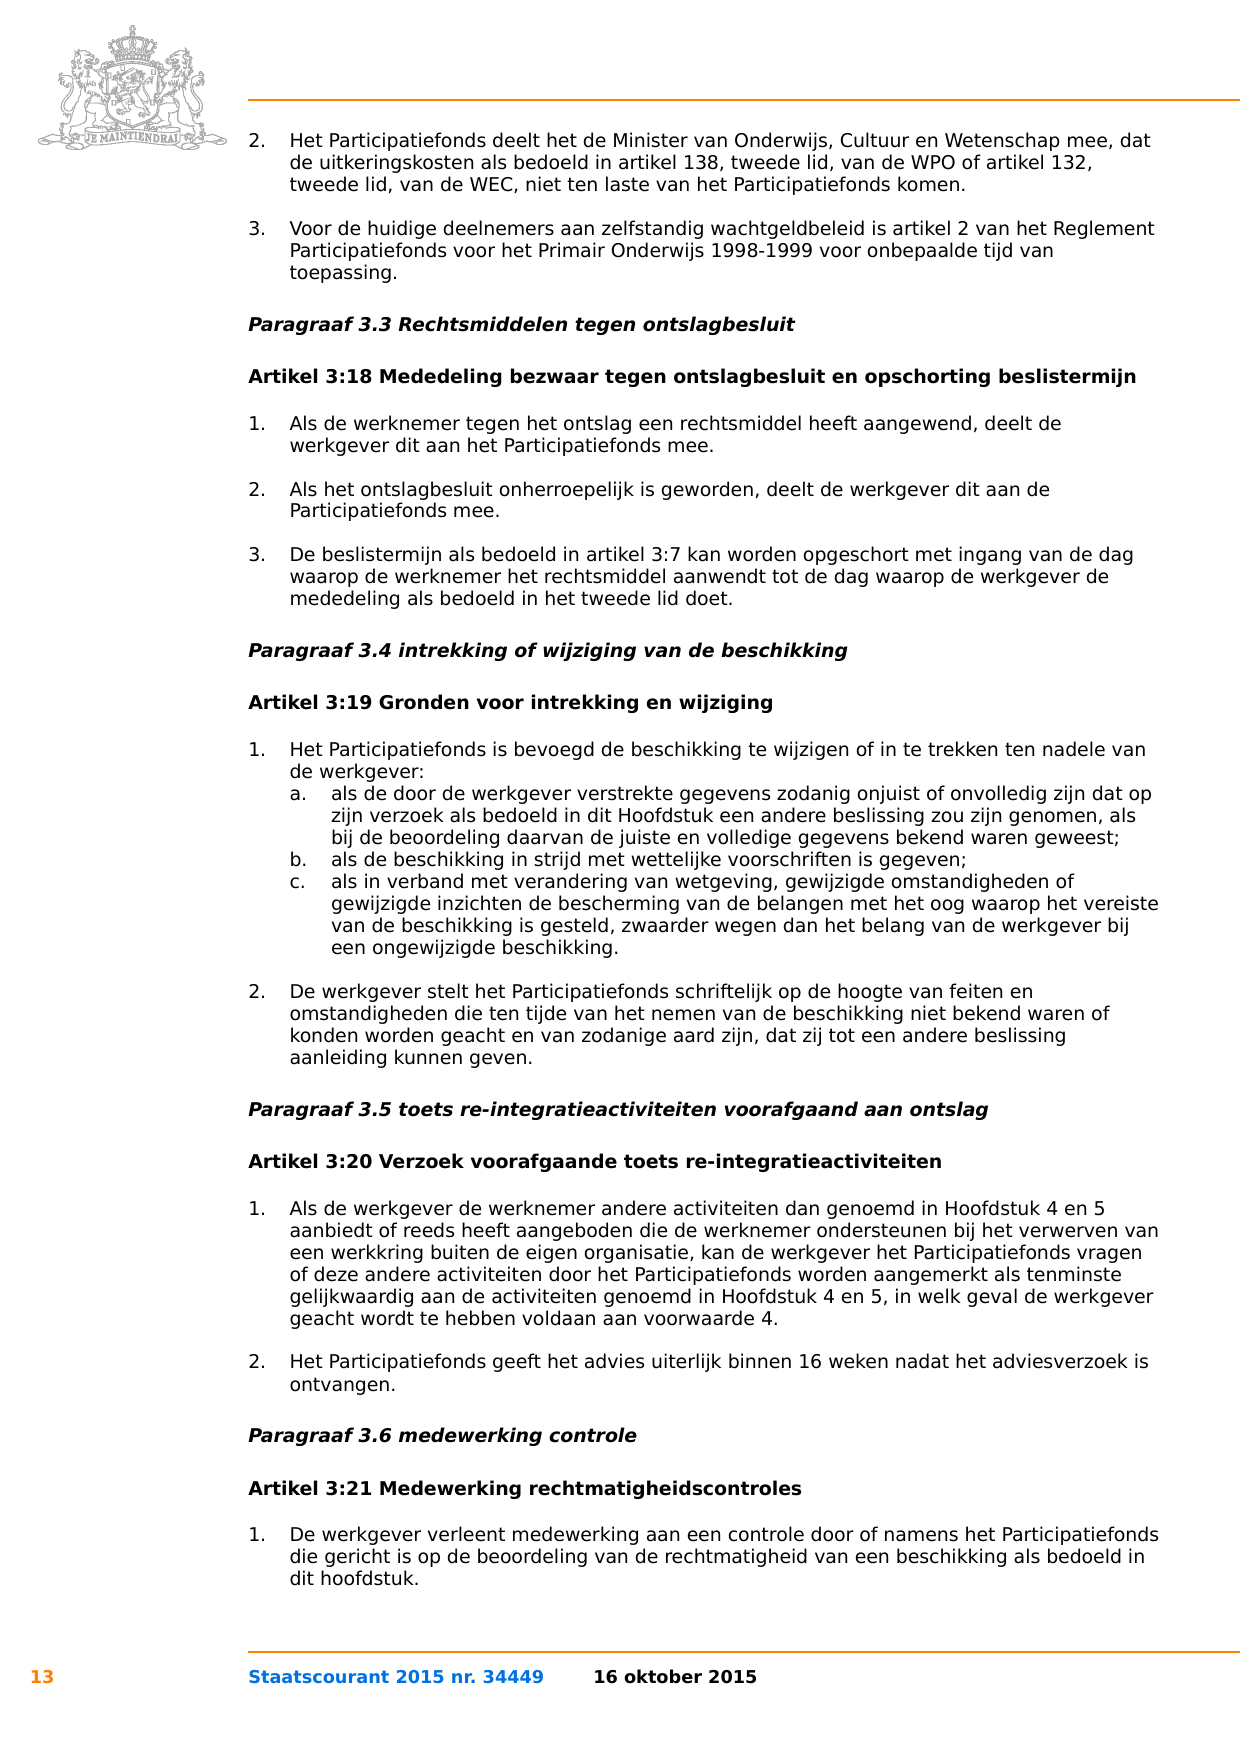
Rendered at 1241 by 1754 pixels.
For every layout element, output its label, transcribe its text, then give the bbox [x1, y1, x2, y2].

subtitle Paragraaf 3.5 toets re-integratieactiviteiten voorafgaand aan ontslag [248, 1099, 1163, 1121]
subtitle Artikel 3:20 Verzoek voorafgaande toets re-integratieactiviteiten [248, 1151, 1163, 1173]
subtitle Artikel 3:21 Medewerking rechtmatigheidscontroles [248, 1477, 1163, 1499]
text 1. Als de werknemer tegen het ontslag een rechtsmiddel heeft aangewend, deelt de werkgever dit aan het Participatiefonds mee. [248, 413, 1163, 457]
text b. als de beschikking in strijd met wettelijke voorschriften is gegeven; [289, 849, 1163, 871]
text 1. Het Participatiefonds is bevoegd de beschikking te wijzigen of in te trekken ten nadele van de werkgever: [248, 739, 1163, 783]
picture [38, 25, 227, 150]
text 2. Als het ontslagbesluit onherroepelijk is geworden, deelt de werkgever dit aan de Participatiefonds mee. [248, 478, 1163, 522]
text 2. Het Participatiefonds geeft het advies uiterlijk binnen 16 weken nadat het adviesverzoek is ontvangen. [248, 1351, 1163, 1395]
text 2. Het Participatiefonds deelt het de Minister van Onderwijs, Cultuur en Wetenschap mee, dat de uitkeringskosten als bedoeld in artikel 138, tweede lid, van de WPO of artikel 132, tweede lid, van de WEC, niet ten laste van het Participatiefonds komen. [248, 130, 1163, 196]
subtitle Paragraaf 3.3 Rechtsmiddelen tegen ontslagbesluit [248, 314, 1163, 336]
text 1. Als de werkgever de werknemer andere activiteiten dan genoemd in Hoofdstuk 4 en 5 aanbiedt of reeds heeft aangeboden die de werknemer ondersteunen bij het verwerven van een werkkring buiten de eigen organisatie, kan de werkgever het Participatiefonds vragen of deze andere activiteiten door het Participatiefonds worden aangemerkt als tenminste gelijkwaardig aan de activiteiten genoemd in Hoofdstuk 4 en 5, in welk geval de werkgever geacht wordt te hebben voldaan aan voorwaarde 4. [248, 1198, 1163, 1329]
subtitle Paragraaf 3.6 medewerking controle [248, 1425, 1163, 1447]
text 3. De beslistermijn als bedoeld in artikel 3:7 kan worden opgeschort met ingang van de dag waarop de werknemer het rechtsmiddel aanwendt tot de dag waarop de werkgever de mededeling als bedoeld in het tweede lid doet. [248, 544, 1163, 610]
subtitle Paragraaf 3.4 intrekking of wijziging van de beschikking [248, 640, 1163, 662]
subtitle Artikel 3:19 Gronden voor intrekking en wijziging [248, 692, 1163, 714]
text 3. Voor de huidige deelnemers aan zelfstandig wachtgeldbeleid is artikel 2 van het Reglement Participatiefonds voor het Primair Onderwijs 1998-1999 voor onbepaalde tijd van toepassing. [248, 218, 1163, 284]
text a. als de door de werkgever verstrekte gegevens zodanig onjuist of onvolledig zijn dat op zijn verzoek als bedoeld in dit Hoofdstuk een andere beslissing zou zijn genomen, als bij de beoordeling daarvan de juiste en volledige gegevens bekend waren geweest; [289, 783, 1163, 849]
text 1. De werkgever verleent medewerking aan een controle door of namens het Participatiefonds die gericht is op de beoordeling van de rechtmatigheid van een beschikking als bedoeld in dit hoofdstuk. [248, 1524, 1163, 1590]
subtitle Artikel 3:18 Mededeling bezwaar tegen ontslagbesluit en opschorting beslistermijn [248, 366, 1163, 388]
text 2. De werkgever stelt het Participatiefonds schriftelijk op de hoogte van feiten en omstandigheden die ten tijde van het nemen van de beschikking niet bekend waren of konden worden geacht en van zodanige aard zijn, dat zij tot een andere beslissing aanleiding kunnen geven. [248, 981, 1163, 1069]
text c. als in verband met verandering van wetgeving, gewijzigde omstandigheden of gewijzigde inzichten de bescherming van de belangen met het oog waarop het vereiste van de beschikking is gesteld, zwaarder wegen dan het belang van de werkgever bij een ongewijzigde beschikking. [289, 871, 1163, 959]
